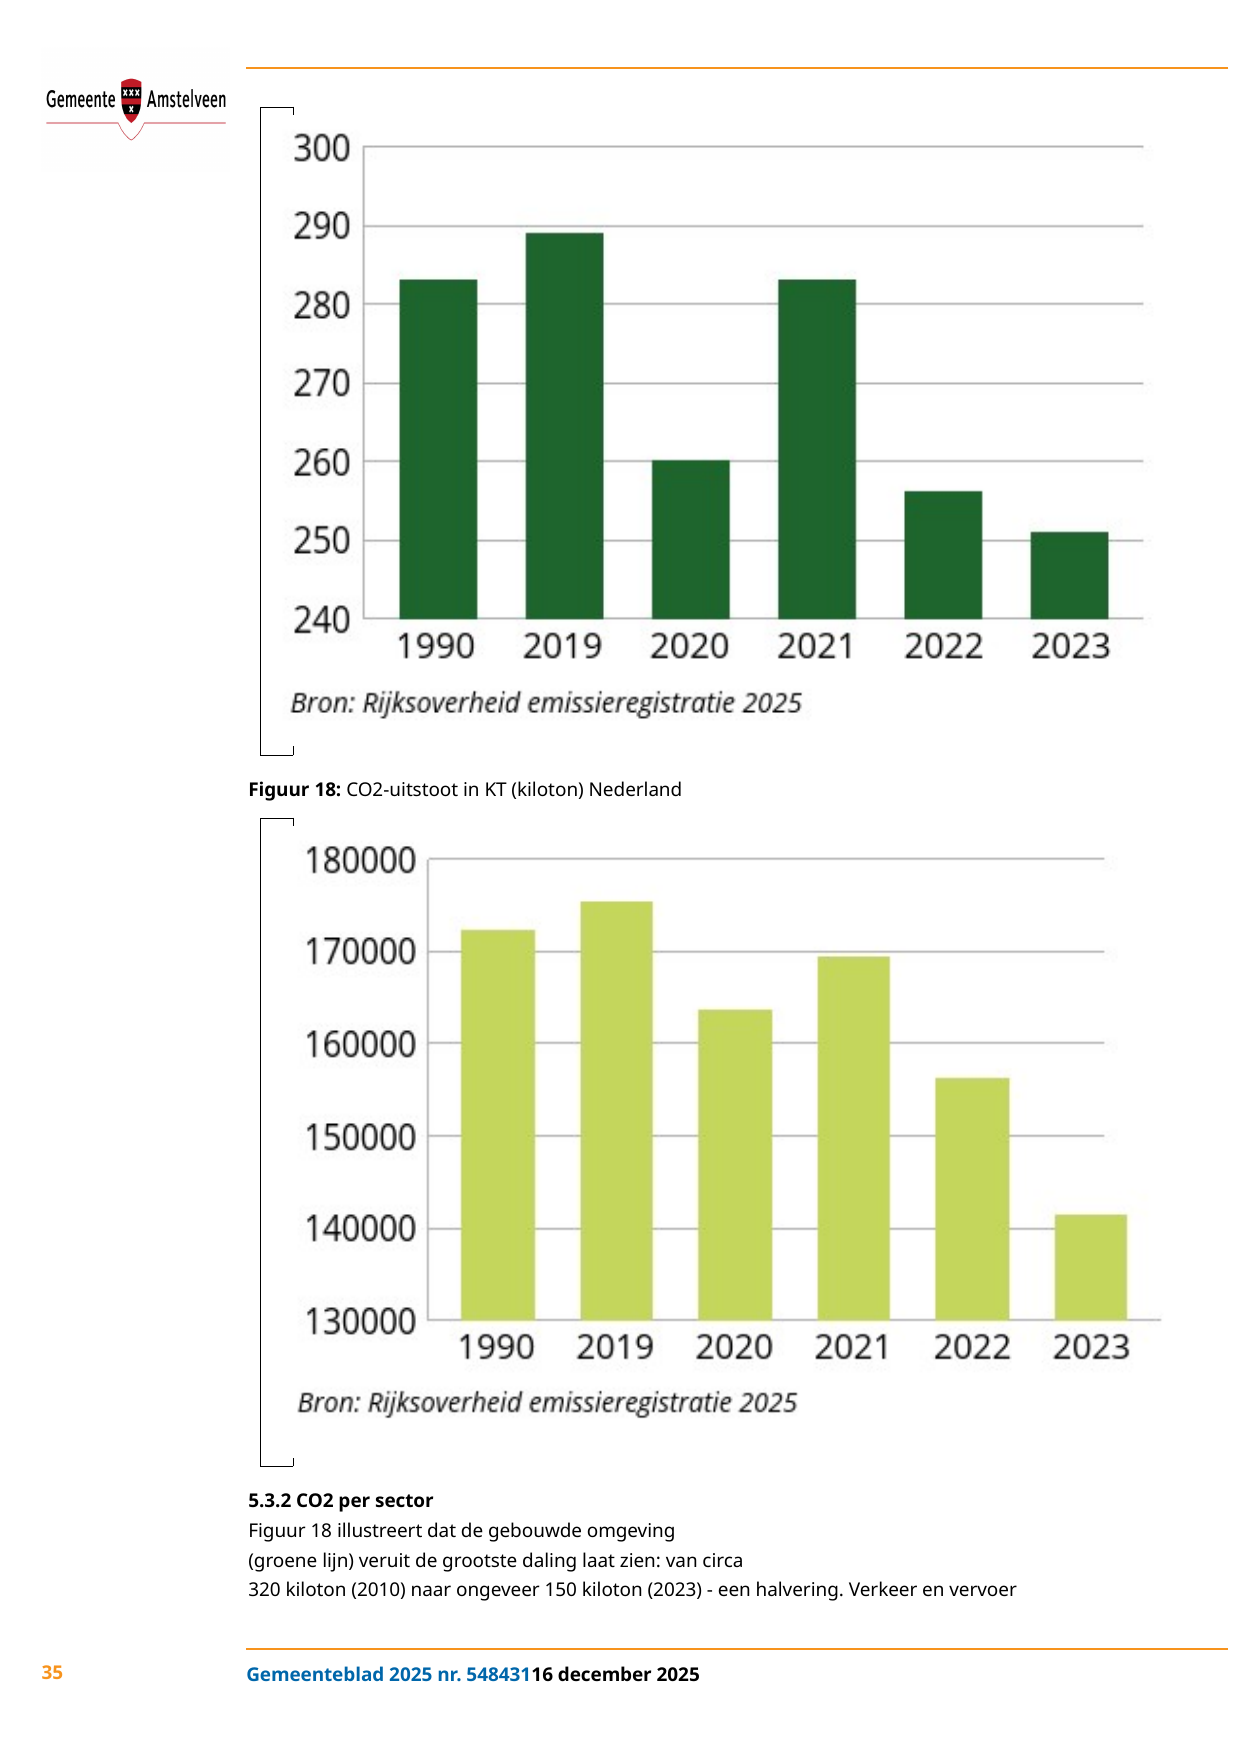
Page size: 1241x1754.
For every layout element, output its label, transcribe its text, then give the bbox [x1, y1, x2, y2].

picture [41, 47, 231, 172]
text Figuur 18: CO2-uitstoot in KT (kiloton) Nederland [248, 776, 1152, 802]
text 320 kiloton (2010) naar ongeveer 150 kiloton (2023) - een halvering. Verkeer en vervoer [248, 1576, 1152, 1602]
picture [268, 115, 1173, 746]
text Figuur 18 illustreert dat de gebouwde omgeving [248, 1517, 1152, 1543]
text (groene lijn) veruit de grootste daling laat zien: van circa [248, 1547, 1152, 1572]
picture [268, 826, 1173, 1458]
text 5.3.2 CO2 per sector [248, 1488, 1152, 1513]
